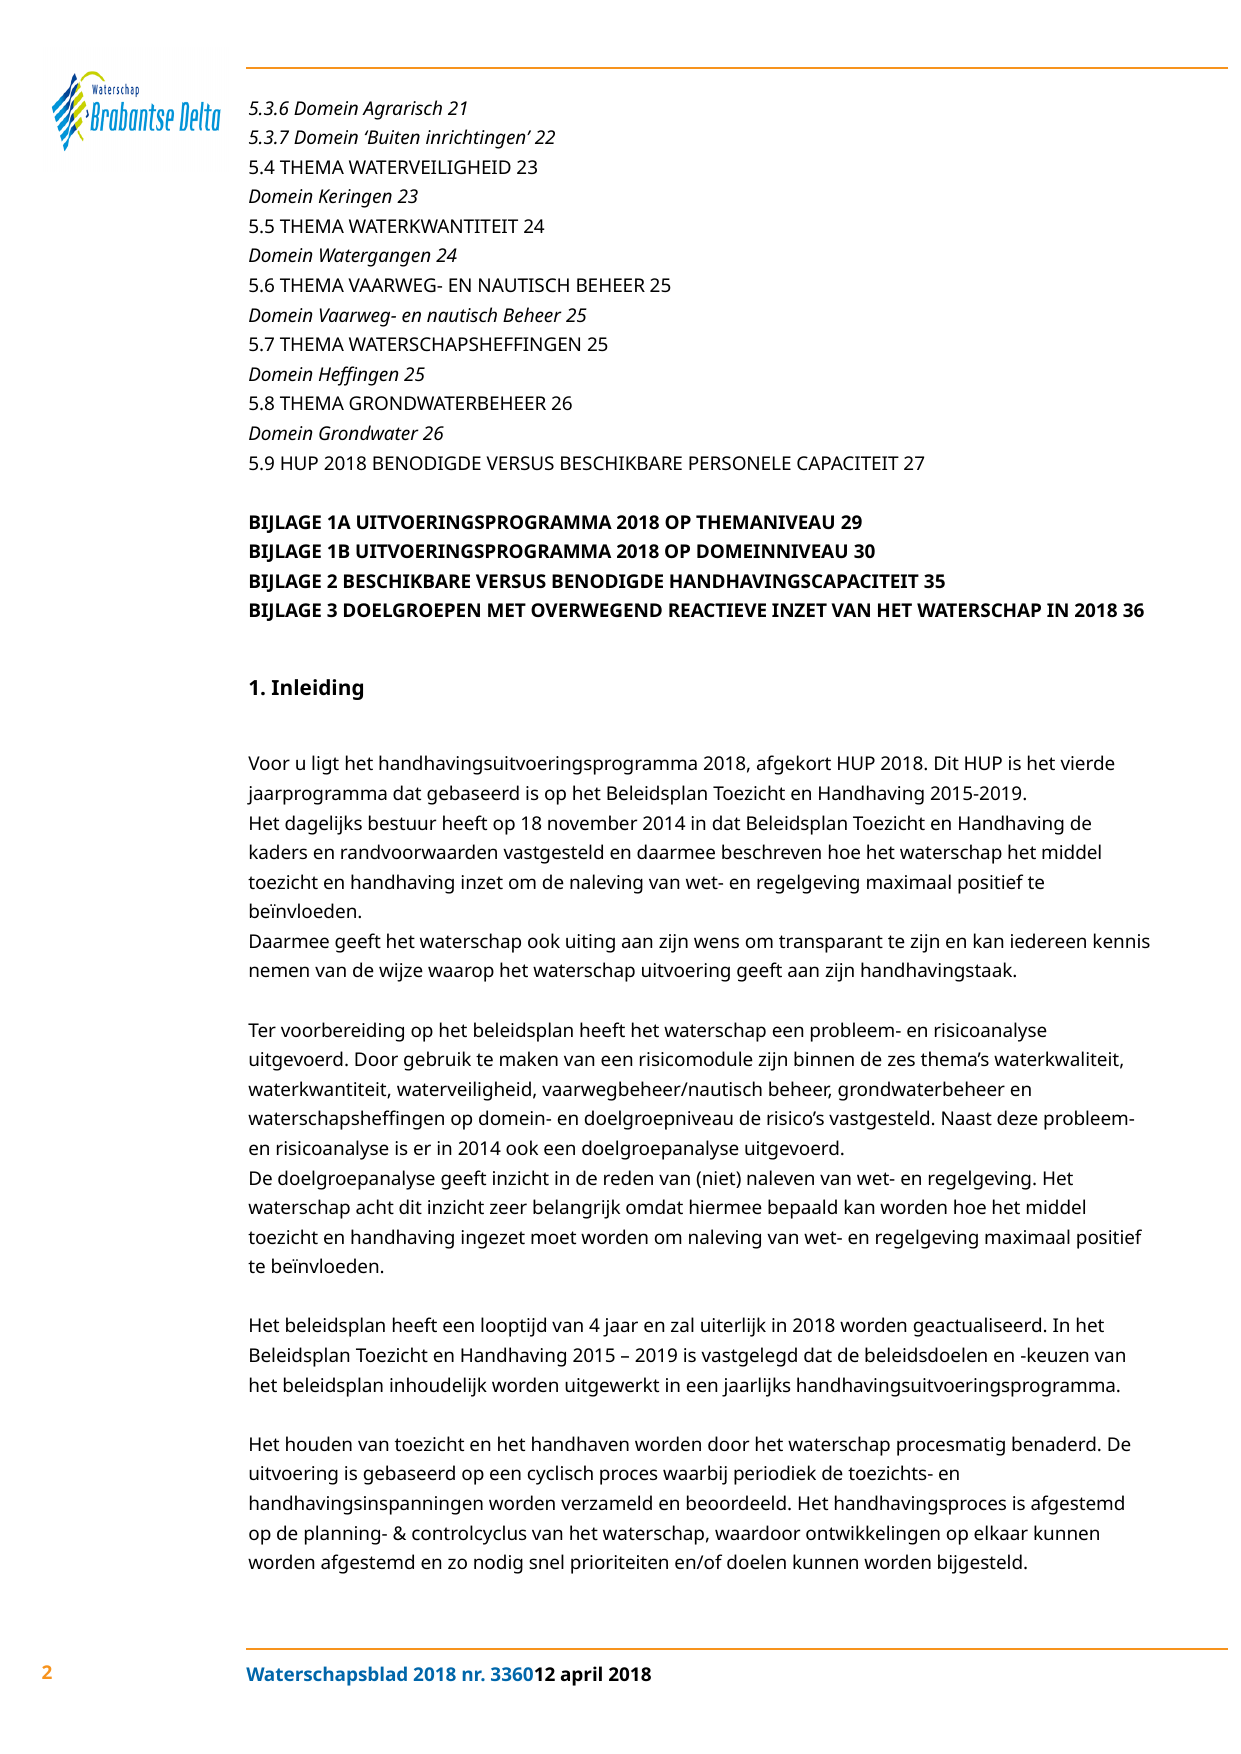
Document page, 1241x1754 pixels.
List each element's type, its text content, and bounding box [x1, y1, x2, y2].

text Ter voorbereiding op het beleidsplan heeft het waterschap een probleem- en risicoanalyse uitgevoerd. Door gebruik te maken van een risicomodule zijn binnen de zes thema’s waterkwaliteit, waterkwantiteit, waterveiligheid, vaarwegbeheer/nautisch beheer, grondwaterbeheer en waterschapsheffingen op domein- en doelgroepniveau de risico’s vastgesteld. Naast deze probleem- en risicoanalyse is er in 2014 ook een doelgroepanalyse uitgevoerd. [248, 1017, 1152, 1161]
text BIJLAGE 3 DOELGROEPEN MET OVERWEGEND REACTIEVE INZET VAN HET WATERSCHAP IN 2018 36 [248, 598, 1152, 623]
text BIJLAGE 1A UITVOERINGSPROGRAMMA 2018 OP THEMANIVEAU 29 [248, 509, 1152, 535]
text Het houden van toezicht en het handhaven worden door het waterschap procesmatig benaderd. De uitvoering is gebaseerd op een cyclisch proces waarbij periodiek de toezichts- en handhavingsinspanningen worden verzameld en beoordeeld. Het handhavingsproces is afgestemd op de planning- & controlcyclus van het waterschap, waardoor ontwikkelingen op elkaar kunnen worden afgestemd en zo nodig snel prioriteiten en/of doelen kunnen worden bijgesteld. [248, 1431, 1152, 1575]
text 5.8 THEMA GRONDWATERBEHEER 26 [248, 391, 1152, 416]
text 5.5 THEMA WATERKWANTITEIT 24 [248, 213, 1152, 239]
picture [41, 47, 231, 172]
text Voor u ligt het handhavingsuitvoeringsprogramma 2018, afgekort HUP 2018. Dit HUP is het vierde jaarprogramma dat gebaseerd is op het Beleidsplan Toezicht en Handhaving 2015-2019. [248, 751, 1152, 806]
text 5.7 THEMA WATERSCHAPSHEFFINGEN 25 [248, 331, 1152, 357]
text 5.3.7 Domein ‘Buiten inrichtingen’ 22 [248, 124, 1152, 150]
text Het beleidsplan heeft een looptijd van 4 jaar en zal uiterlijk in 2018 worden geactualiseerd. In het Beleidsplan Toezicht en Handhaving 2015 – 2019 is vastgelegd dat de beleidsdoelen en -keuzen van het beleidsplan inhoudelijk worden uitgewerkt in een jaarlijks handhavingsuitvoeringsprogramma. [248, 1313, 1152, 1398]
text Het dagelijks bestuur heeft op 18 november 2014 in dat Beleidsplan Toezicht en Handhaving de kaders en randvoorwaarden vastgesteld en daarmee beschreven hoe het waterschap het middel toezicht en handhaving inzet om de naleving van wet- en regelgeving maximaal positief te beïnvloeden. [248, 810, 1152, 924]
text Domein Grondwater 26 [248, 420, 1152, 446]
text De doelgroepanalyse geeft inzicht in de reden van (niet) naleven van wet- en regelgeving. Het waterschap acht dit inzicht zeer belangrijk omdat hiermee bepaald kan worden hoe het middel toezicht en handhaving ingezet moet worden om naleving van wet- en regelgeving maximaal positief te beïnvloeden. [248, 1165, 1152, 1279]
text Domein Vaarweg- en nautisch Beheer 25 [248, 302, 1152, 328]
text Domein Keringen 23 [248, 183, 1152, 209]
text BIJLAGE 1B UITVOERINGSPROGRAMMA 2018 OP DOMEINNIVEAU 30 [248, 538, 1152, 564]
text 5.9 HUP 2018 BENODIGDE VERSUS BESCHIKBARE PERSONELE CAPACITEIT 27 [248, 450, 1152, 476]
text Domein Heffingen 25 [248, 361, 1152, 387]
text 1. Inleiding [248, 673, 1152, 701]
text Daarmee geeft het waterschap ook uiting aan zijn wens om transparant te zijn en kan iedereen kennis nemen van de wijze waarop het waterschap uitvoering geeft aan zijn handhavingstaak. [248, 928, 1152, 983]
text 5.6 THEMA VAARWEG- EN NAUTISCH BEHEER 25 [248, 272, 1152, 298]
text Domein Watergangen 24 [248, 243, 1152, 268]
text 5.3.6 Domein Agrarisch 21 [248, 95, 1152, 121]
text 5.4 THEMA WATERVEILIGHEID 23 [248, 154, 1152, 180]
text BIJLAGE 2 BESCHIKBARE VERSUS BENODIGDE HANDHAVINGSCAPACITEIT 35 [248, 568, 1152, 594]
